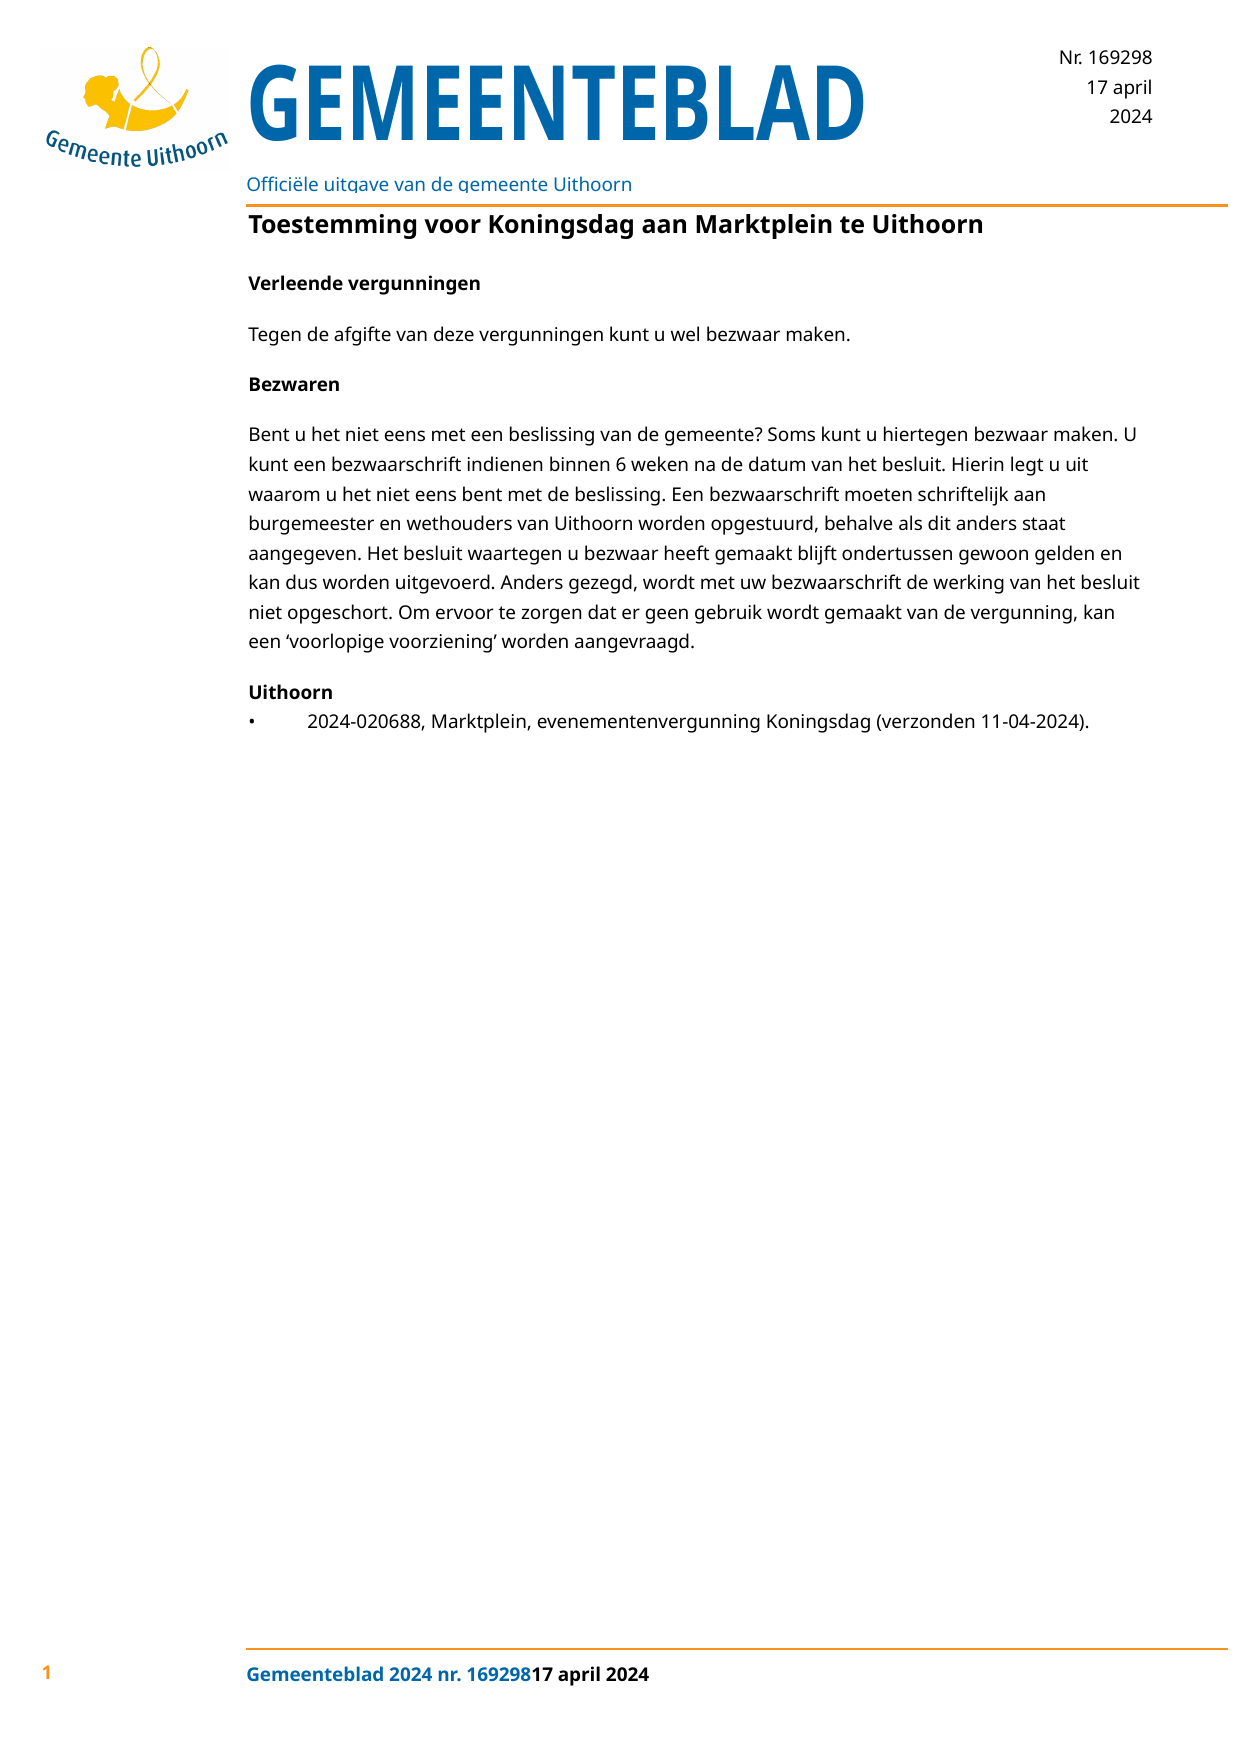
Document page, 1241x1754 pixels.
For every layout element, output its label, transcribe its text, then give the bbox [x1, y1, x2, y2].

text Toestemming voor Koningsdag aan Marktplein te Uithoorn [248, 207, 1152, 241]
text Bezwaren [248, 371, 1152, 397]
text Verleende vergunningen [248, 270, 1152, 296]
picture [41, 47, 231, 172]
text Bent u het niet eens met een beslissing van de gemeente? Soms kunt u hiertegen bezwaar maken. U kunt een bezwaarschrift indienen binnen 6 weken na de datum van het besluit. Hierin legt u uit waarom u het niet eens bent met de beslissing. Een bezwaarschrift moeten schriftelijk aan burgemeester en wethouders van Uithoorn worden opgestuurd, behalve als dit anders staat aangegeven. Het besluit waartegen u bezwaar heeft gemaakt blijft ondertussen gewoon gelden en kan dus worden uitgevoerd. Anders gezegd, wordt met uw bezwaarschrift de werking van het besluit niet opgeschort. Om ervoor te zorgen dat er geen gebruik wordt gemaakt van de vergunning, kan een ‘voorlopige voorziening’ worden aangevraagd. [248, 422, 1152, 654]
list 2024-020688, Marktplein, evenementenvergunning Koningsdag (verzonden 11-04-2024). [248, 709, 1152, 734]
text Tegen de afgifte van deze vergunningen kunt u wel bezwaar maken. [248, 321, 1152, 346]
text Uithoorn [248, 679, 1152, 705]
